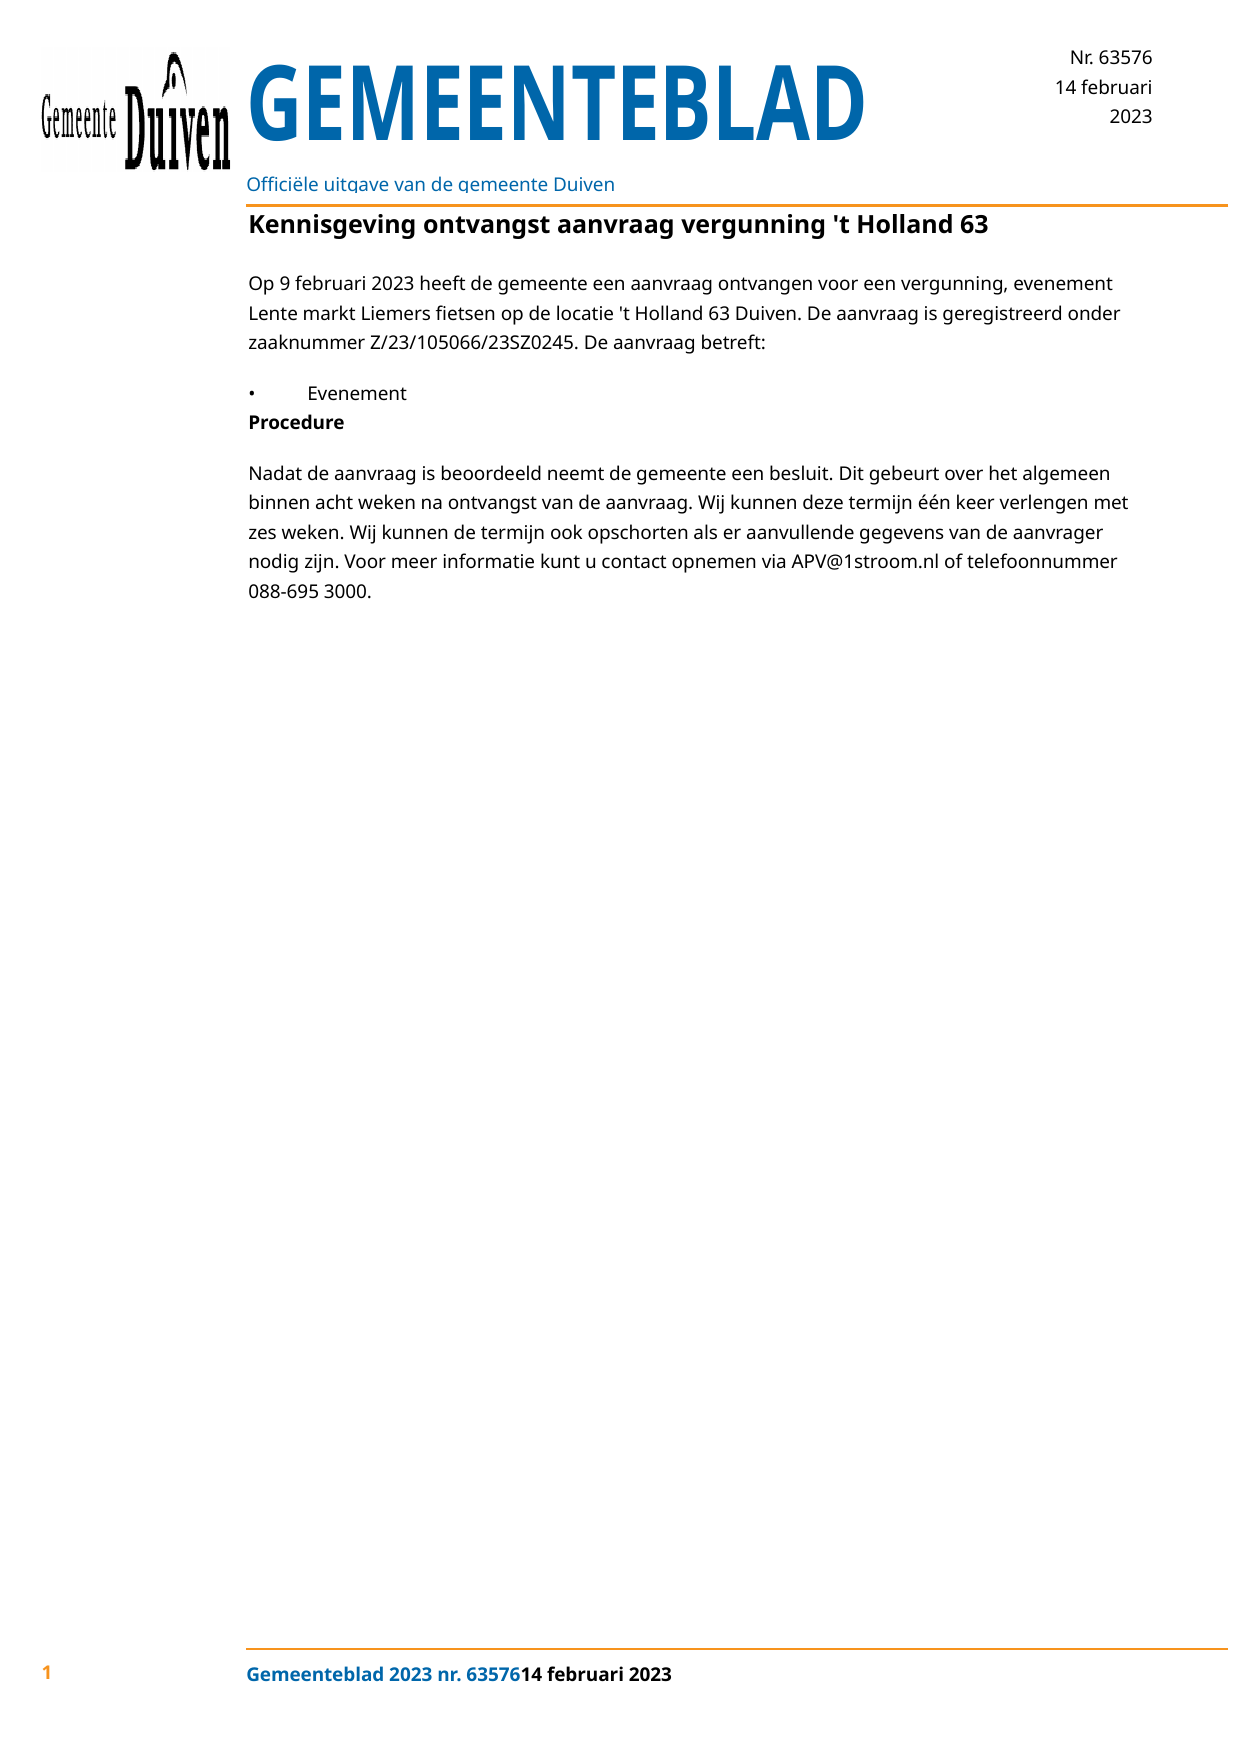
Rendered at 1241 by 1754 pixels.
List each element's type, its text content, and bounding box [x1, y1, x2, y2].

text Procedure [248, 409, 1152, 435]
list Evenement [248, 380, 1152, 406]
text Op 9 februari 2023 heeft de gemeente een aanvraag ontvangen voor een vergunning, evenement Lente markt Liemers fietsen op de locatie 't Holland 63 Duiven. De aanvraag is geregistreerd onder zaaknummer Z/23/105066/23SZ0245. De aanvraag betreft: [248, 270, 1152, 355]
picture [41, 47, 231, 172]
text Nadat de aanvraag is beoordeeld neemt de gemeente een besluit. Dit gebeurt over het algemeen binnen acht weken na ontvangst van de aanvraag. Wij kunnen deze termijn één keer verlengen met zes weken. Wij kunnen de termijn ook opschorten als er aanvullende gegevens van de aanvrager nodig zijn. Voor meer informatie kunt u contact opnemen via APV@1stroom.nl of telefoonnummer 088-695 3000. [248, 460, 1152, 604]
text Kennisgeving ontvangst aanvraag vergunning 't Holland 63 [248, 207, 1152, 241]
